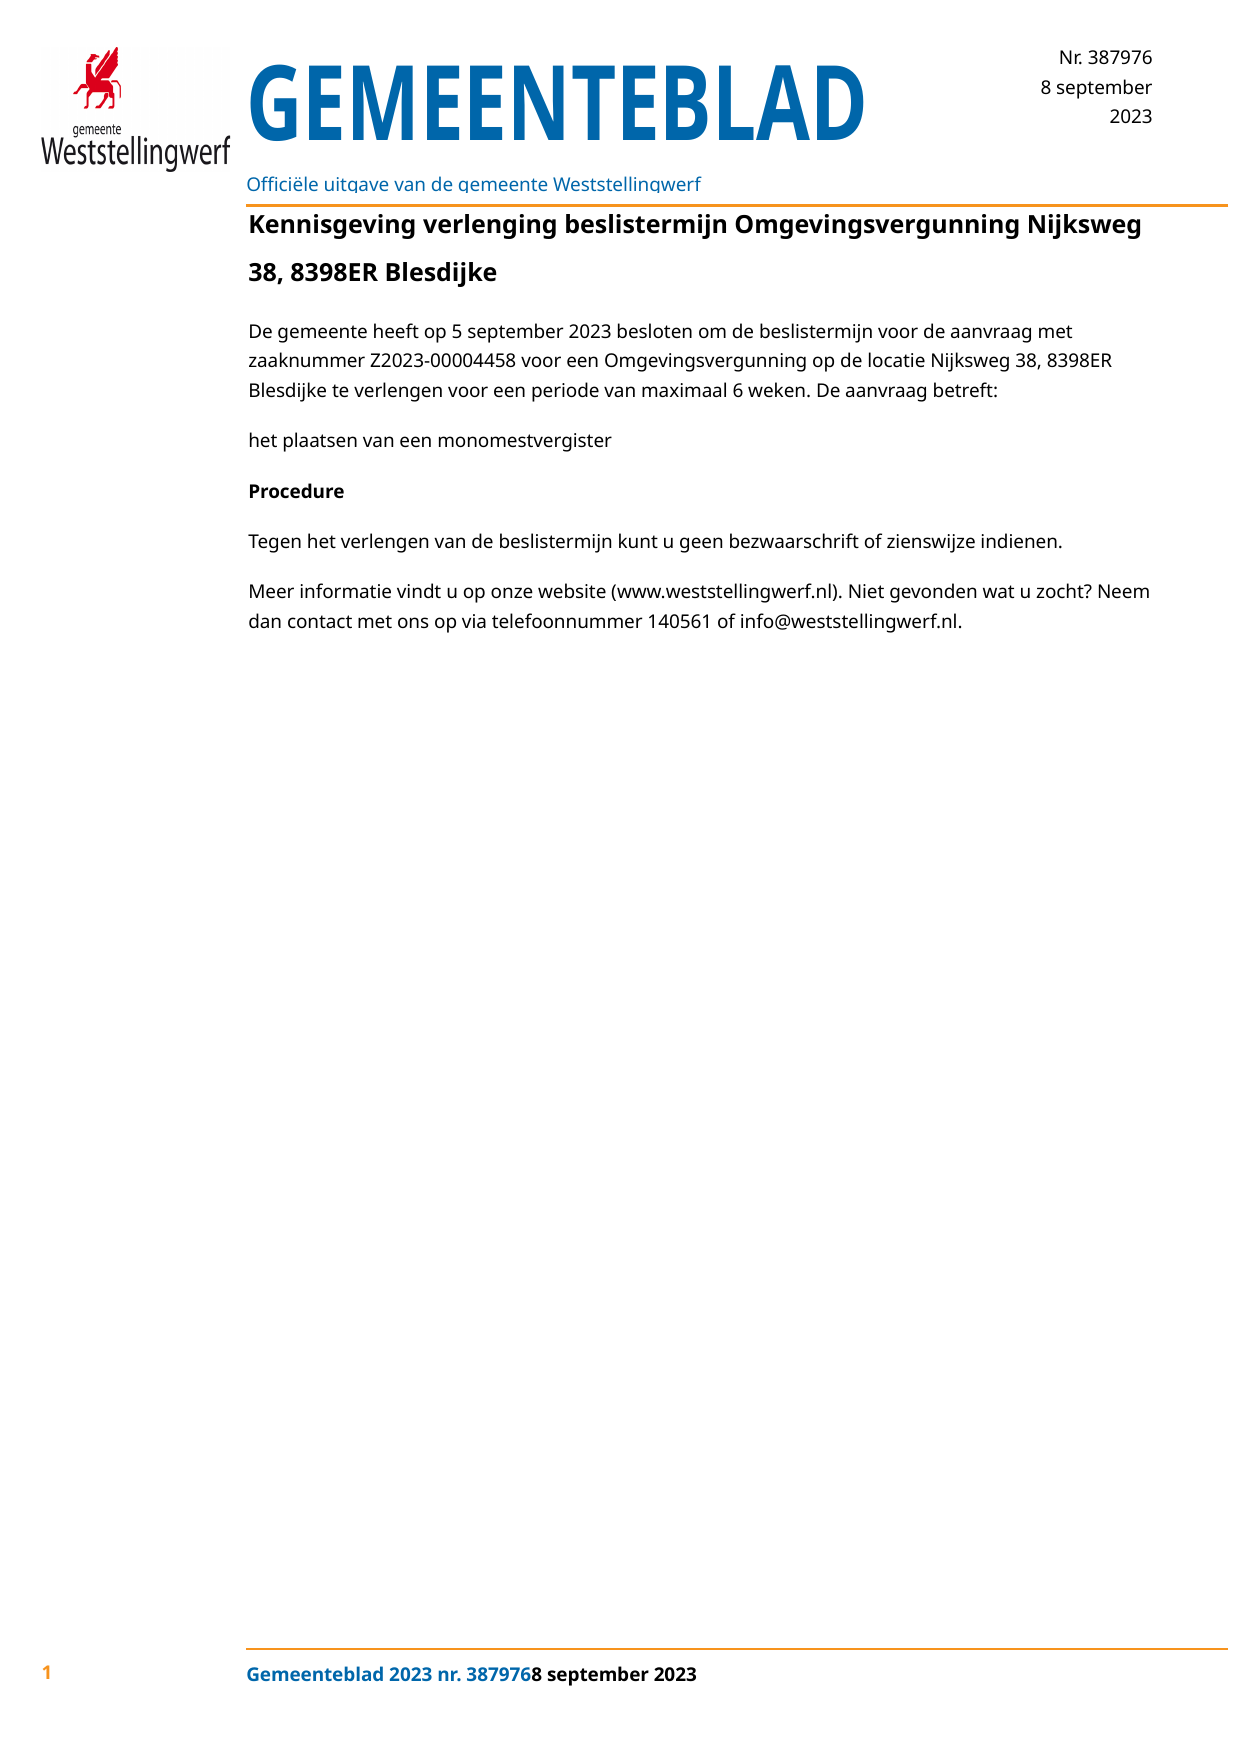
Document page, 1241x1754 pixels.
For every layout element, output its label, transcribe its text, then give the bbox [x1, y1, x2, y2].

text Meer informatie vindt u op onze website (www.weststellingwerf.nl). Niet gevonden wat u zocht? Neem dan contact met ons op via telefoonnummer 140561 of info@weststellingwerf.nl. [248, 579, 1152, 634]
text het plaatsen van een monomestvergister [248, 427, 1152, 453]
picture [41, 47, 231, 172]
text Procedure [248, 478, 1152, 504]
text Kennisgeving verlenging beslistermijn Omgevingsvergunning Nijksweg 38, 8398ER Blesdijke [248, 207, 1152, 288]
text Tegen het verlengen van de beslistermijn kunt u geen bezwaarschrift of zienswijze indienen. [248, 528, 1152, 554]
text De gemeente heeft op 5 september 2023 besloten om de beslistermijn voor de aanvraag met zaaknummer Z2023-00004458 voor een Omgevingsvergunning op de locatie Nijksweg 38, 8398ER Blesdijke te verlengen voor een periode van maximaal 6 weken. De aanvraag betreft: [248, 318, 1152, 403]
